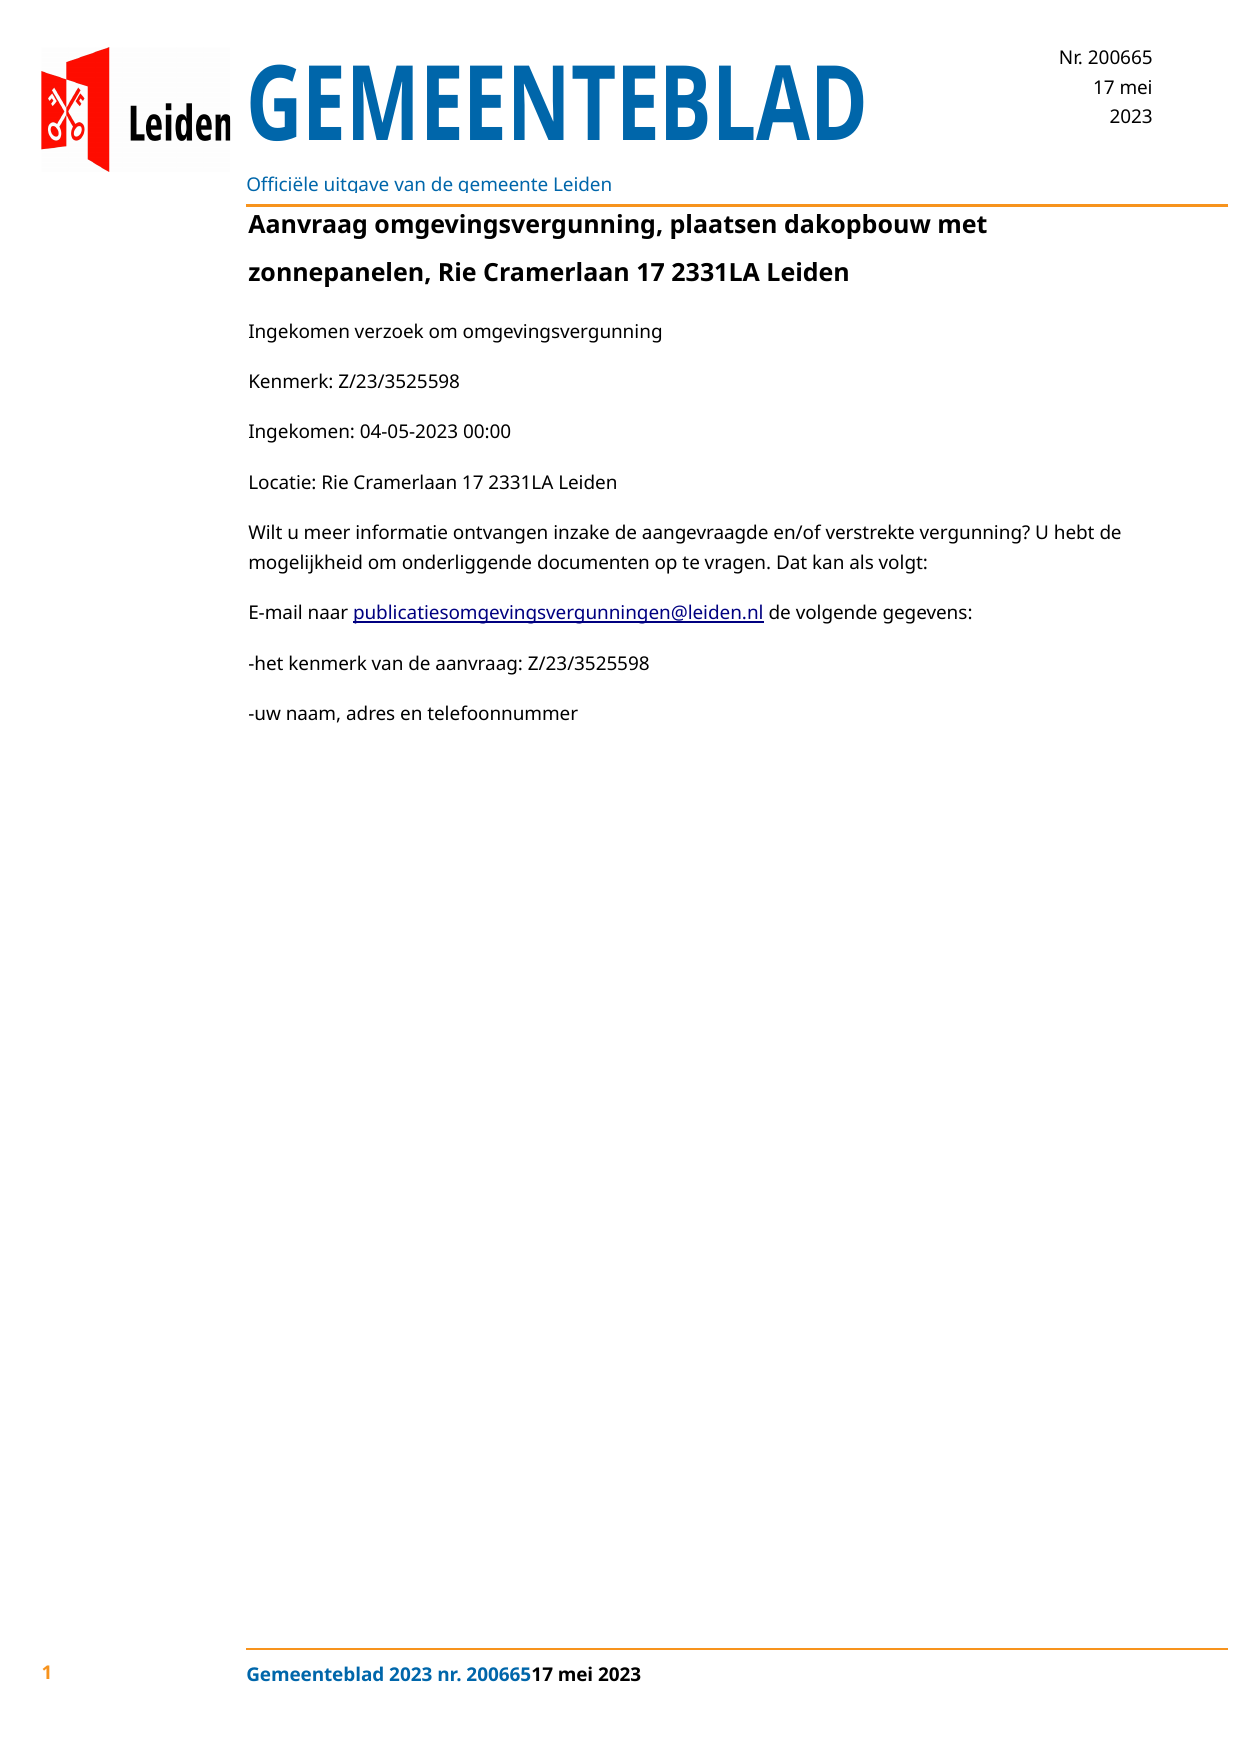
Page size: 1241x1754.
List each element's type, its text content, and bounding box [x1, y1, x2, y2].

text Aanvraag omgevingsvergunning, plaatsen dakopbouw met zonnepanelen, Rie Cramerlaan 17 2331LA Leiden [248, 207, 1152, 288]
text Locatie: Rie Cramerlaan 17 2331LA Leiden [248, 469, 1152, 495]
text Ingekomen verzoek om omgevingsvergunning [248, 318, 1152, 344]
text -uw naam, adres en telefoonnummer [248, 700, 1152, 726]
text Wilt u meer informatie ontvangen inzake de aangevraagde en/of verstrekte vergunning? U hebt de mogelijkheid om onderliggende documenten op te vragen. Dat kan als volgt: [248, 519, 1152, 575]
text E-mail naar publicatiesomgevingsvergunningen@leiden.nl de volgende gegevens: [248, 599, 1152, 625]
text Kenmerk: Z/23/3525598 [248, 368, 1152, 394]
picture [41, 47, 231, 172]
text -het kenmerk van de aanvraag: Z/23/3525598 [248, 650, 1152, 676]
text Ingekomen: 04-05-2023 00:00 [248, 419, 1152, 444]
